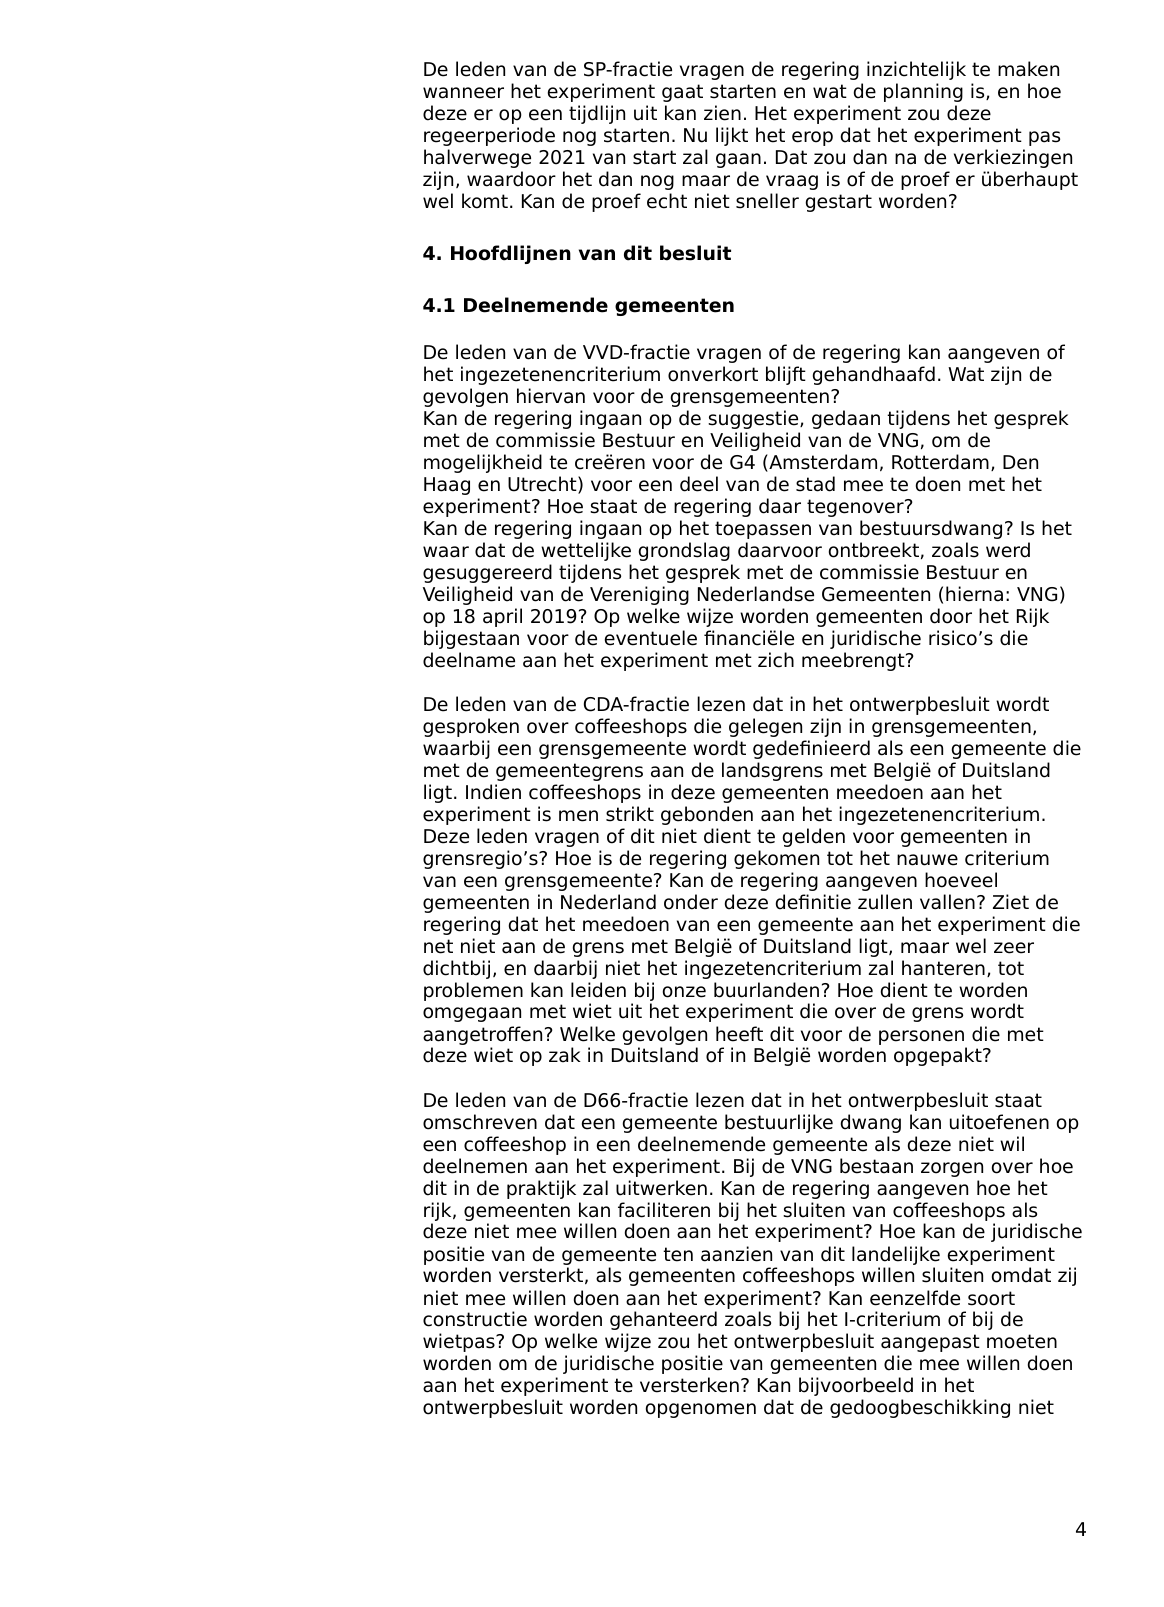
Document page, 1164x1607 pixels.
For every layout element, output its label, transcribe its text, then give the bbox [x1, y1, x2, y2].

subtitle 4. Hoofdlijnen van dit besluit [422, 243, 1087, 265]
text De leden van de SP-fractie vragen de regering inzichtelijk te maken wanneer het experiment gaat starten en wat de planning is, en hoe deze er op een tijdlijn uit kan zien. Het experiment zou deze regeerperiode nog starten. Nu lijkt het erop dat het experiment pas halverwege 2021 van start zal gaan. Dat zou dan na de verkiezingen zijn, waardoor het dan nog maar de vraag is of de proef er überhaupt wel komt. Kan de proef echt niet sneller gestart worden? [422, 59, 1087, 213]
text Kan de regering ingaan op de suggestie, gedaan tijdens het gesprek met de commissie Bestuur en Veiligheid van de VNG, om de mogelijkheid te creëren voor de G4 (Amsterdam, Rotterdam, Den Haag en Utrecht) voor een deel van de stad mee te doen met het experiment? Hoe staat de regering daar tegenover? [422, 408, 1087, 518]
text De leden van de CDA-fractie lezen dat in het ontwerpbesluit wordt gesproken over coffeeshops die gelegen zijn in grensgemeenten, waarbij een grensgemeente wordt gedefinieerd als een gemeente die met de gemeentegrens aan de landsgrens met België of Duitsland ligt. Indien coffeeshops in deze gemeenten meedoen aan het experiment is men strikt gebonden aan het ingezetenencriterium. Deze leden vragen of dit niet dient te gelden voor gemeenten in grensregio’s? Hoe is de regering gekomen tot het nauwe criterium van een grensgemeente? Kan de regering aangeven hoeveel gemeenten in Nederland onder deze definitie zullen vallen? Ziet de regering dat het meedoen van een gemeente aan het experiment die net niet aan de grens met België of Duitsland ligt, maar wel zeer dichtbij, en daarbij niet het ingezetencriterium zal hanteren, tot problemen kan leiden bij onze buurlanden? Hoe dient te worden omgegaan met wiet uit het experiment die over de grens wordt aangetroffen? Welke gevolgen heeft dit voor de personen die met deze wiet op zak in Duitsland of in België worden opgepakt? [422, 694, 1087, 1067]
text De leden van de D66-fractie lezen dat in het ontwerpbesluit staat omschreven dat een gemeente bestuurlijke dwang kan uitoefenen op een coffeeshop in een deelnemende gemeente als deze niet wil deelnemen aan het experiment. Bij de VNG bestaan zorgen over hoe dit in de praktijk zal uitwerken. Kan de regering aangeven hoe het rijk, gemeenten kan faciliteren bij het sluiten van coffeeshops als deze niet mee willen doen aan het experiment? Hoe kan de juridische positie van de gemeente ten aanzien van dit landelijke experiment worden versterkt, als gemeenten coffeeshops willen sluiten omdat zij niet mee willen doen aan het experiment? Kan eenzelfde soort constructie worden gehanteerd zoals bij het I-criterium of bij de wietpas? Op welke wijze zou het ontwerpbesluit aangepast moeten worden om de juridische positie van gemeenten die mee willen doen aan het experiment te versterken? Kan bijvoorbeeld in het ontwerpbesluit worden opgenomen dat de gedoogbeschikking niet [422, 1089, 1087, 1419]
subtitle 4.1 Deelnemende gemeenten [422, 295, 1087, 317]
text Kan de regering ingaan op het toepassen van bestuursdwang? Is het waar dat de wettelijke grondslag daarvoor ontbreekt, zoals werd gesuggereerd tijdens het gesprek met de commissie Bestuur en Veiligheid van de Vereniging Nederlandse Gemeenten (hierna: VNG) op 18 april 2019? Op welke wijze worden gemeenten door het Rijk bijgestaan voor de eventuele financiële en juridische risico’s die deelname aan het experiment met zich meebrengt? [422, 518, 1087, 672]
text De leden van de VVD-fractie vragen of de regering kan aangeven of het ingezetenencriterium onverkort blijft gehandhaafd. Wat zijn de gevolgen hiervan voor de grensgemeenten? [422, 342, 1087, 408]
